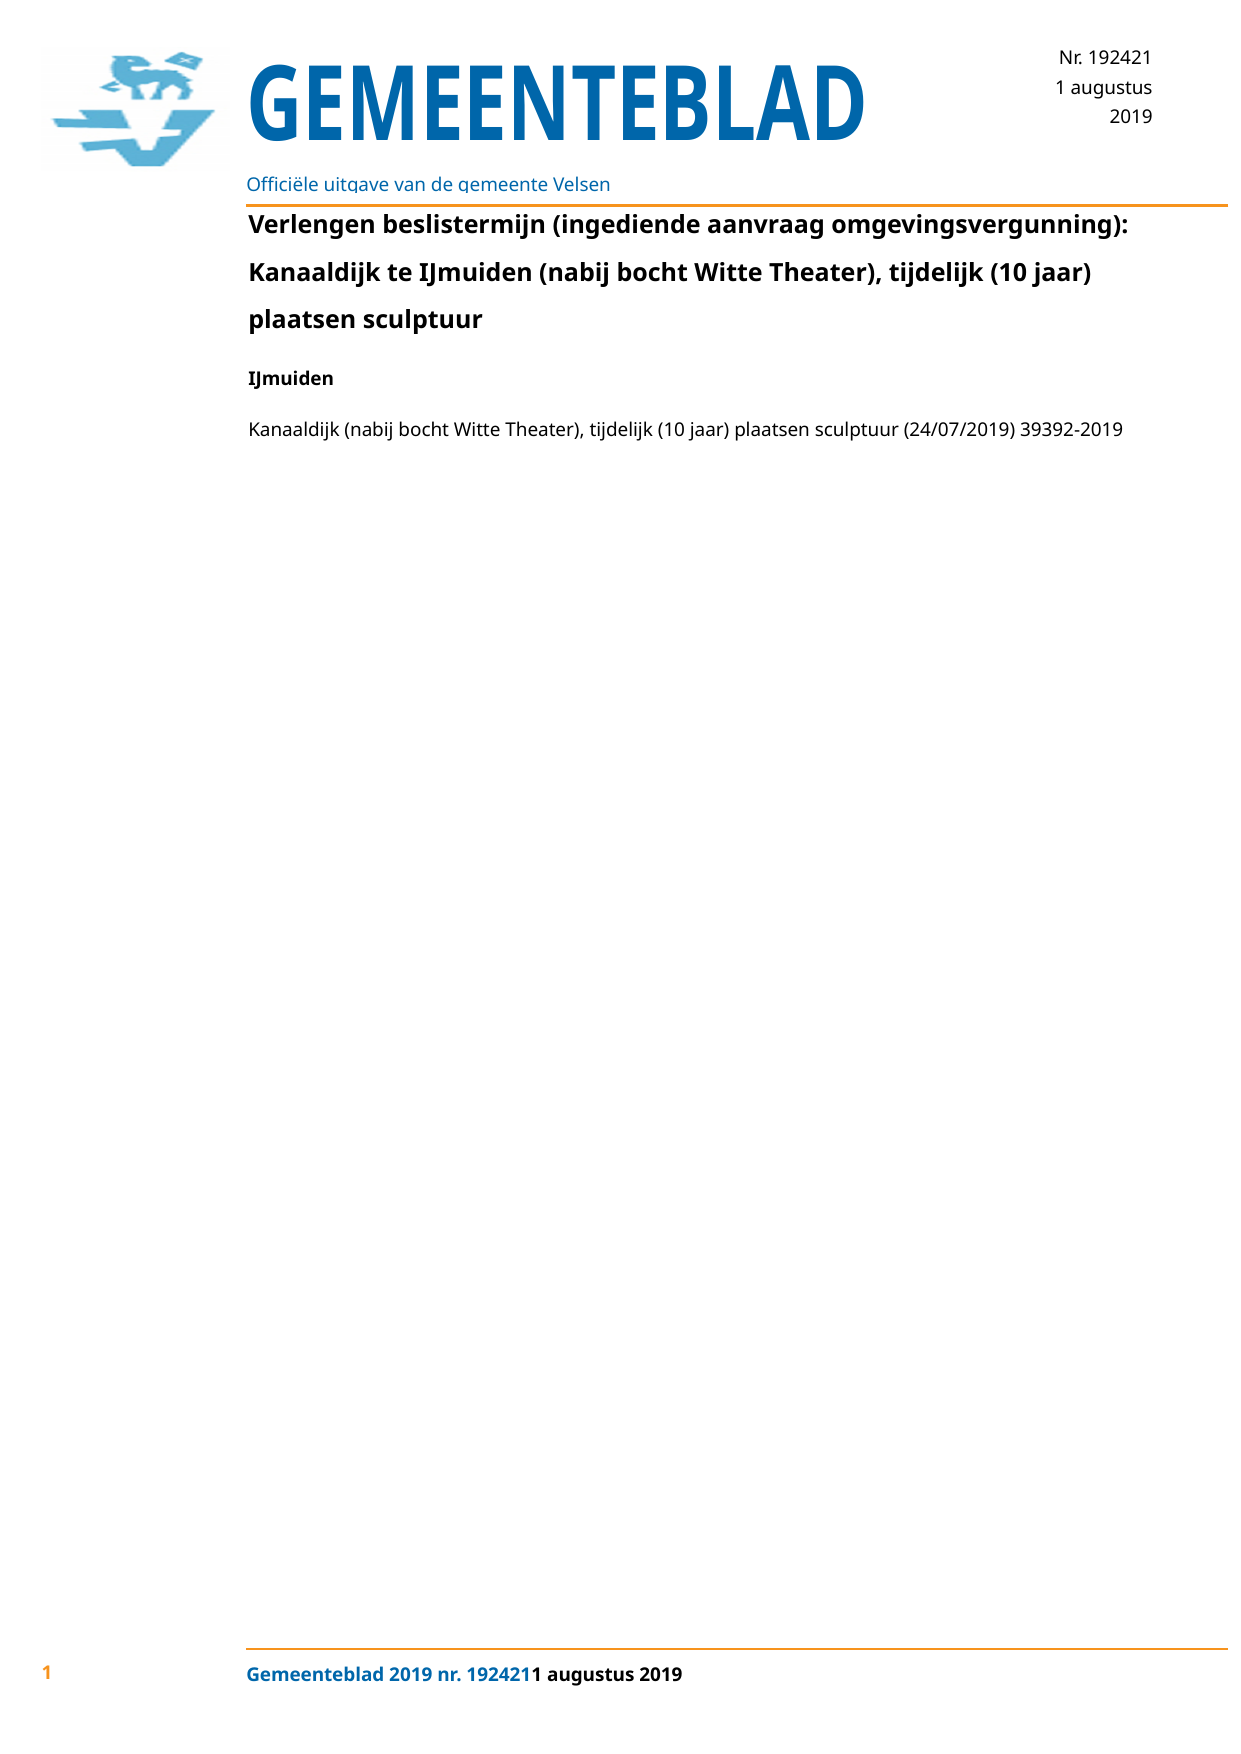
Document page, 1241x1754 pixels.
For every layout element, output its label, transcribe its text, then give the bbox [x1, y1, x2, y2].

text IJmuiden [248, 366, 1152, 391]
picture [41, 47, 231, 172]
text Kanaaldijk (nabij bocht Witte Theater), tijdelijk (10 jaar) plaatsen sculptuur (24/07/2019) 39392-2019 [248, 416, 1152, 442]
text Verlengen beslistermijn (ingediende aanvraag omgevingsvergunning): Kanaaldijk te IJmuiden (nabij bocht Witte Theater), tijdelijk (10 jaar) plaatsen sculptuur [248, 207, 1152, 336]
